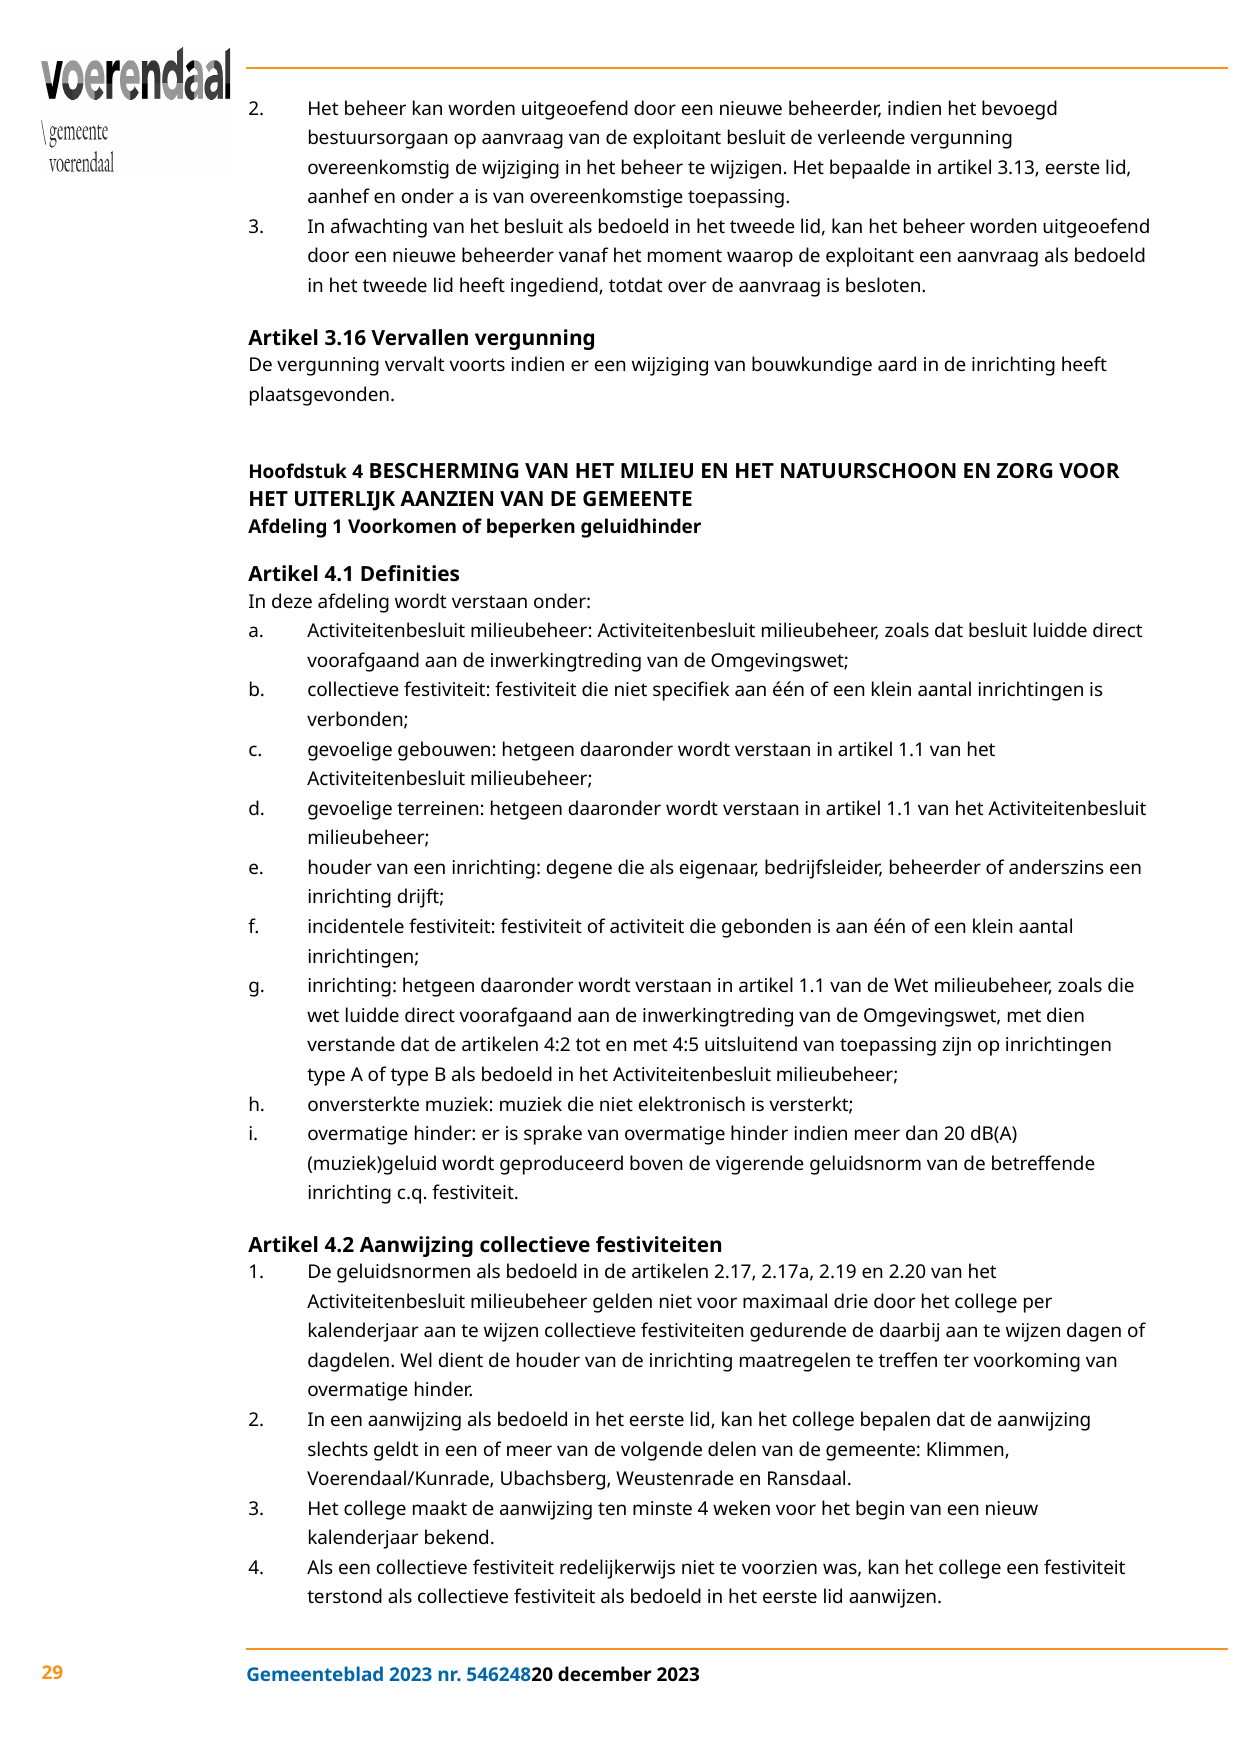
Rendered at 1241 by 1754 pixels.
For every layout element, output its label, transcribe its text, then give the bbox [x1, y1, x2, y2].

list Het beheer kan worden uitgeoefend door een nieuwe beheerder, indien het bevoegd bestuursorgaan op aanvraag van de exploitant besluit de verleende vergunning overeenkomstig de wijziging in het beheer te wijzigen. Het bepaalde in artikel 3.13, eerste lid, aanhef en onder a is van overeenkomstige toepassing. [248, 95, 1152, 209]
list incidentele festiviteit: festiviteit of activiteit die gebonden is aan één of een klein aantal inrichtingen; [248, 913, 1152, 968]
list overmatige hinder: er is sprake van overmatige hinder indien meer dan 20 dB(A) (muziek)geluid wordt geproduceerd boven de vigerende geluidsnorm van de betreffende inrichting c.q. festiviteit. [248, 1120, 1152, 1205]
text Artikel 3.16 Vervallen vergunning [248, 323, 1152, 351]
list In een aanwijzing als bedoeld in het eerste lid, kan het college bepalen dat de aanwijzing slechts geldt in een of meer van de volgende delen van de gemeente: Klimmen, Voerendaal/Kunrade, Ubachsberg, Weustenrade en Ransdaal. [248, 1406, 1152, 1491]
text Afdeling 1 Voorkomen of beperken geluidhinder [248, 513, 1152, 538]
list In afwachting van het besluit als bedoeld in het tweede lid, kan het beheer worden uitgeoefend door een nieuwe beheerder vanaf het moment waarop de exploitant een aanvraag als bedoeld in het tweede lid heeft ingediend, totdat over de aanvraag is besloten. [248, 213, 1152, 298]
list houder van een inrichting: degene die als eigenaar, bedrijfsleider, beheerder of anderszins een inrichting drijft; [248, 854, 1152, 909]
text De vergunning vervalt voorts indien er een wijziging van bouwkundige aard in de inrichting heeft plaatsgevonden. [248, 351, 1152, 406]
text Hoofdstuk 4 BESCHERMING VAN HET MILIEU EN HET NATUURSCHOON EN ZORG VOOR HET UITERLIJK AANZIEN VAN DE GEMEENTE [248, 456, 1152, 513]
list De geluidsnormen als bedoeld in de artikelen 2.17, 2.17a, 2.19 en 2.20 van het Activiteitenbesluit milieubeheer gelden niet voor maximaal drie door het college per kalenderjaar aan te wijzen collectieve festiviteiten gedurende de daarbij aan te wijzen dagen of dagdelen. Wel dient de houder van de inrichting maatregelen te treffen ter voorkoming van overmatige hinder. [248, 1258, 1152, 1402]
list Het college maakt de aanwijzing ten minste 4 weken voor het begin van een nieuw kalenderjaar bekend. [248, 1495, 1152, 1550]
list Activiteitenbesluit milieubeheer: Activiteitenbesluit milieubeheer, zoals dat besluit luidde direct voorafgaand aan de inwerkingtreding van de Omgevingswet; [248, 617, 1152, 673]
text Artikel 4.1 Definities [248, 559, 1152, 588]
list Als een collectieve festiviteit redelijkerwijs niet te voorzien was, kan het college een festiviteit terstond als collectieve festiviteit als bedoeld in het eerste lid aanwijzen. [248, 1554, 1152, 1609]
list inrichting: hetgeen daaronder wordt verstaan in artikel 1.1 van de Wet milieubeheer, zoals die wet luidde direct voorafgaand aan de inwerkingtreding van de Omgevingswet, met dien verstande dat de artikelen 4:2 tot en met 4:5 uitsluitend van toepassing zijn op inrichtingen type A of type B als bedoeld in het Activiteitenbesluit milieubeheer; [248, 972, 1152, 1087]
text In deze afdeling wordt verstaan onder: [248, 588, 1152, 613]
picture [41, 47, 231, 172]
list gevoelige terreinen: hetgeen daaronder wordt verstaan in artikel 1.1 van het Activiteitenbesluit milieubeheer; [248, 795, 1152, 850]
text Artikel 4.2 Aanwijzing collectieve festiviteiten [248, 1230, 1152, 1258]
list collectieve festiviteit: festiviteit die niet specifiek aan één of een klein aantal inrichtingen is verbonden; [248, 677, 1152, 732]
list gevoelige gebouwen: hetgeen daaronder wordt verstaan in artikel 1.1 van het Activiteitenbesluit milieubeheer; [248, 736, 1152, 791]
list onversterkte muziek: muziek die niet elektronisch is versterkt; [248, 1091, 1152, 1116]
